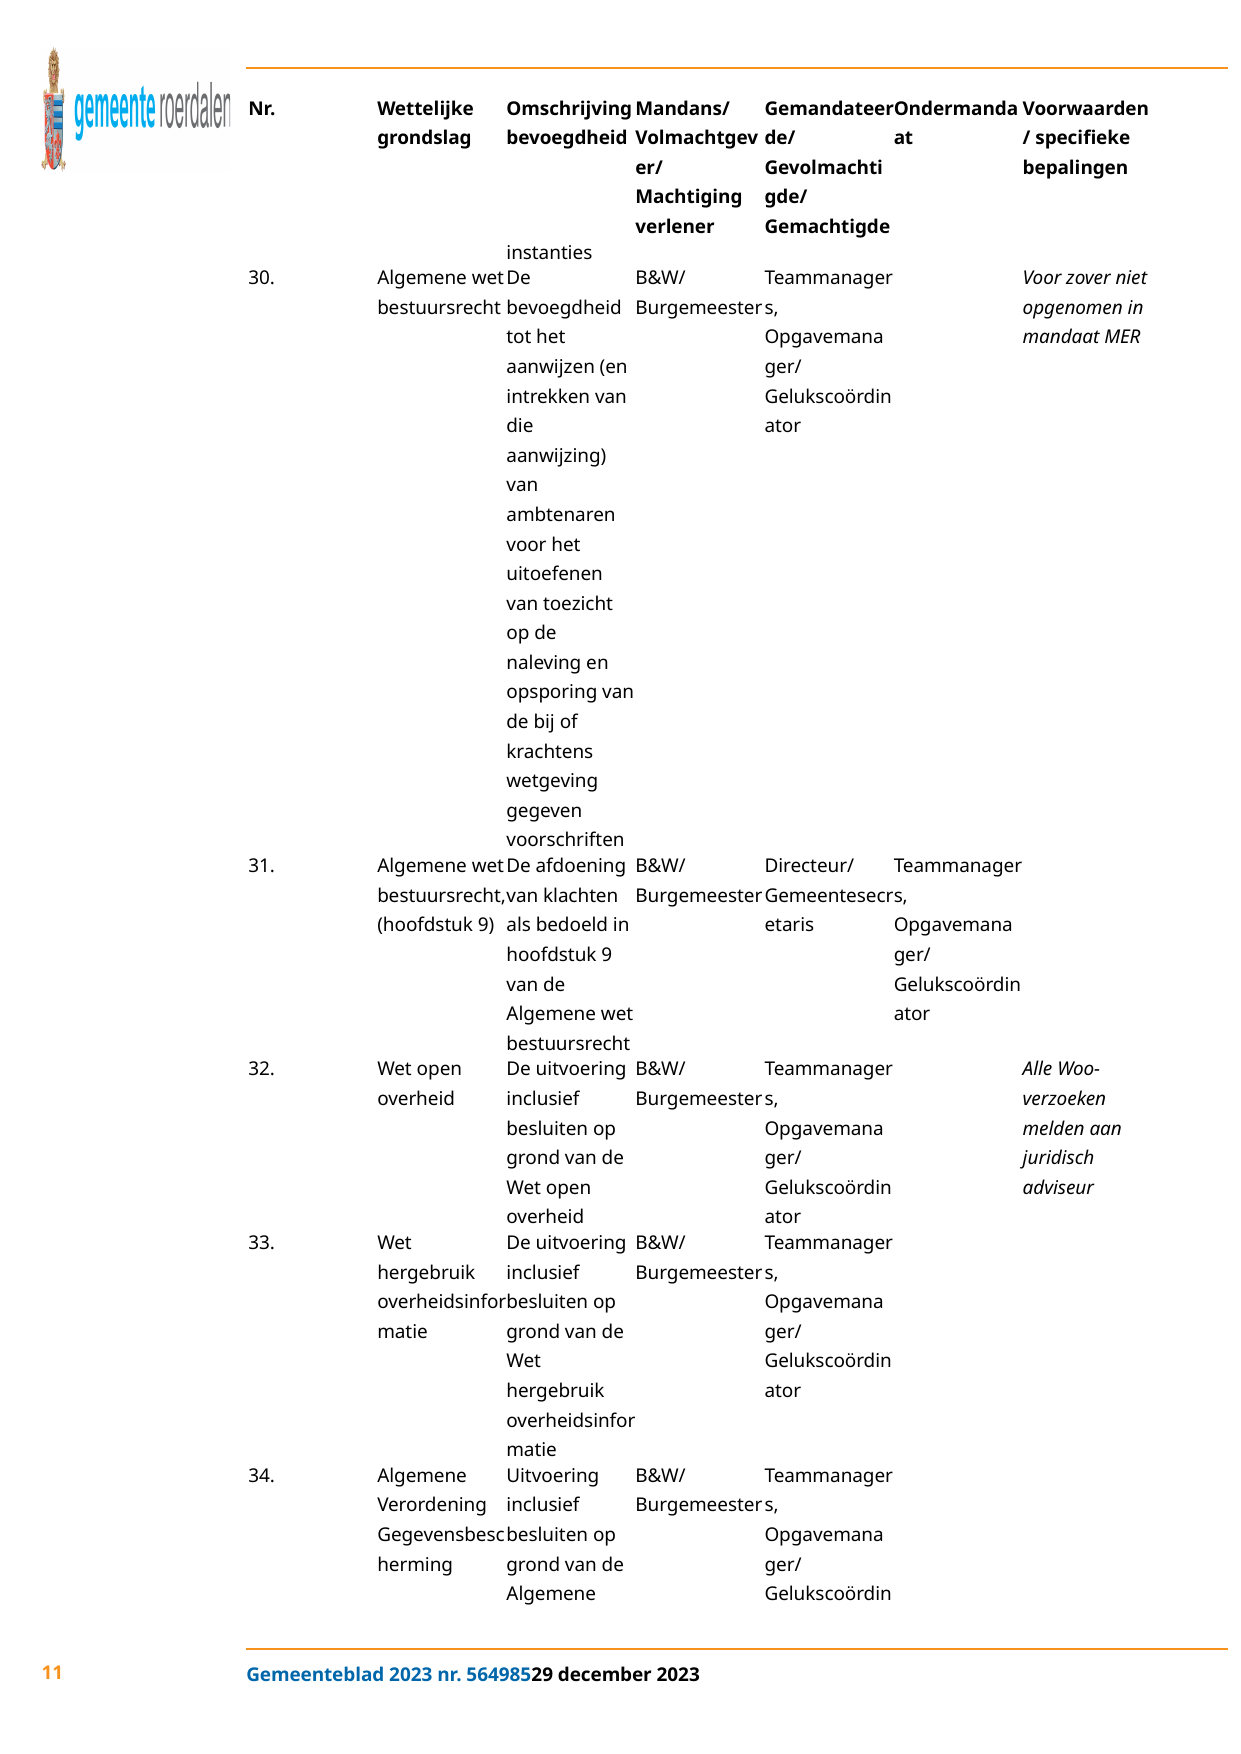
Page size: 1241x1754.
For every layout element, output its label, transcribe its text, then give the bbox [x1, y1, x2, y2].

table_cell 30. [248, 265, 377, 852]
table_cell [894, 1056, 1022, 1229]
table_cell De uitvoering inclusief besluiten op grond van de Wet open overheid [506, 1056, 635, 1229]
table_cell Uitvoering inclusief besluiten op grond van de Algemene [506, 1462, 635, 1606]
table_cell Algemene wet bestuursrecht [377, 265, 506, 852]
table_header Wettelijke grondslag [377, 95, 506, 239]
table_cell De bevoegdheid tot het aanwijzen (en intrekken van die aanwijzing) van ambtenaren voor het uitoefenen van toezicht op de naleving en opsporing van de bij of krachtens wetgeving gegeven voorschriften [506, 265, 635, 852]
table_cell Algemene wet bestuursrecht, (hoofdstuk 9) [377, 853, 506, 1056]
table_cell Teammanagers, Opgavemanager/Gelukscoördinator [764, 1056, 893, 1229]
table_cell [1023, 1229, 1152, 1462]
table_cell 31. [248, 853, 377, 1056]
table_cell [1023, 853, 1152, 1056]
table_cell Algemene Verordening Gegevensbescherming [377, 1462, 506, 1606]
table_header Gemandateerde/ Gevolmachtigde/ Gemachtigde [764, 95, 893, 239]
table_cell instanties [506, 239, 635, 264]
table_cell Directeur/Gemeentesecretaris [764, 853, 893, 1056]
table_cell De uitvoering inclusief besluiten op grond van de Wet hergebruik overheidsinformatie [506, 1229, 635, 1462]
table_cell [1023, 1462, 1152, 1606]
table_cell B&W/ Burgemeester [635, 1229, 764, 1462]
table_cell [894, 239, 1022, 264]
table_cell Alle Woo-verzoeken melden aan juridisch adviseur [1023, 1056, 1152, 1229]
table_cell Wet hergebruik overheidsinformatie [377, 1229, 506, 1462]
table_header Ondermandaat [894, 95, 1022, 239]
table_cell Teammanagers, Opgavemanager/ Gelukscoördinator [894, 853, 1022, 1056]
table_header Mandans/ Volmachtgever/ Machtiging verlener [635, 95, 764, 239]
table_cell 34. [248, 1462, 377, 1606]
table_cell [764, 239, 893, 264]
table_cell Teammanagers, Opgavemanager/Gelukscoördin [764, 1462, 893, 1606]
table_cell [1023, 239, 1152, 264]
table_cell [377, 239, 506, 264]
table_cell Voor zover niet opgenomen in mandaat MER [1023, 265, 1152, 852]
table_cell B&W/ Burgemeester [635, 265, 764, 852]
table_cell Teammanagers, Opgavemanager/Gelukscoördinator [764, 265, 893, 852]
table_cell B&W/ Burgemeester [635, 853, 764, 1056]
table_cell [894, 1229, 1022, 1462]
table_cell [248, 239, 377, 264]
table_header Omschrijving bevoegdheid [506, 95, 635, 239]
table_cell [894, 1462, 1022, 1606]
table_cell [635, 239, 764, 264]
table_cell Wet open overheid [377, 1056, 506, 1229]
table_cell 33. [248, 1229, 377, 1462]
table_cell 32. [248, 1056, 377, 1229]
table_cell B&W/ Burgemeester [635, 1056, 764, 1229]
table_header Voorwaarden / specifieke bepalingen [1023, 95, 1152, 239]
table_cell Teammanagers, Opgavemanager/Gelukscoördinator [764, 1229, 893, 1462]
table_cell De afdoening van klachten als bedoeld in hoofdstuk 9 van de Algemene wet bestuursrecht [506, 853, 635, 1056]
table_header Nr. [248, 95, 377, 239]
table_cell [894, 265, 1022, 852]
table_cell B&W/ Burgemeester [635, 1462, 764, 1606]
picture [41, 47, 231, 172]
